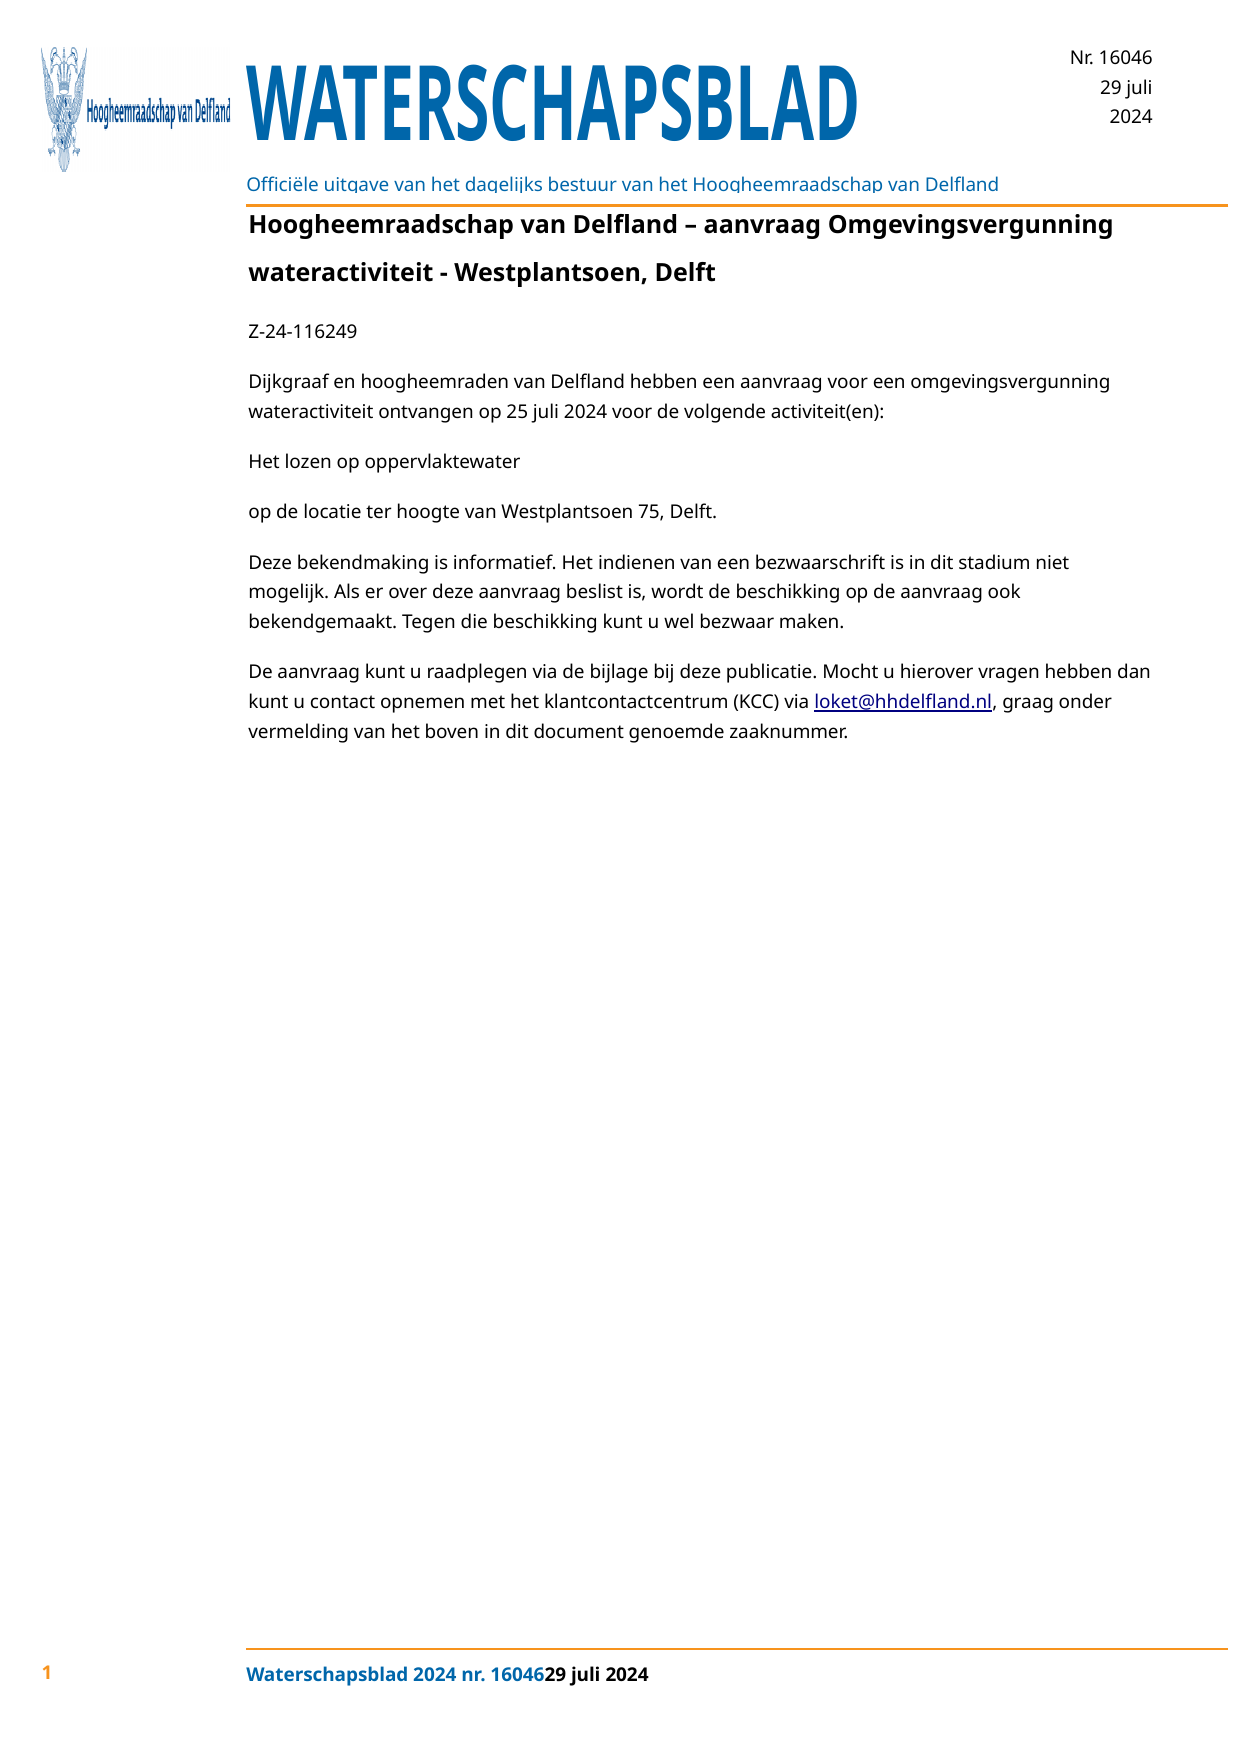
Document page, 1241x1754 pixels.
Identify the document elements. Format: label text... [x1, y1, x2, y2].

text Het lozen op oppervlaktewater [248, 448, 1152, 474]
text De aanvraag kunt u raadplegen via de bijlage bij deze publicatie. Mocht u hierover vragen hebben dan kunt u contact opnemen met het klantcontactcentrum (KCC) via loket@hhdelfland.nl, graag onder vermelding van het boven in dit document genoemde zaaknummer. [248, 659, 1152, 744]
picture [41, 47, 231, 172]
text op de locatie ter hoogte van Westplantsoen 75, Delft. [248, 499, 1152, 524]
text Deze bekendmaking is informatief. Het indienen van een bezwaarschrift is in dit stadium niet mogelijk. Als er over deze aanvraag beslist is, wordt de beschikking op de aanvraag ook bekendgemaakt. Tegen die beschikking kunt u wel bezwaar maken. [248, 549, 1152, 634]
text Z-24-116249 [248, 318, 1152, 344]
text Hoogheemraadschap van Delfland – aanvraag Omgevingsvergunning wateractiviteit - Westplantsoen, Delft [248, 207, 1152, 288]
text Dijkgraaf en hoogheemraden van Delfland hebben een aanvraag voor een omgevingsvergunning wateractiviteit ontvangen op 25 juli 2024 voor de volgende activiteit(en): [248, 368, 1152, 424]
